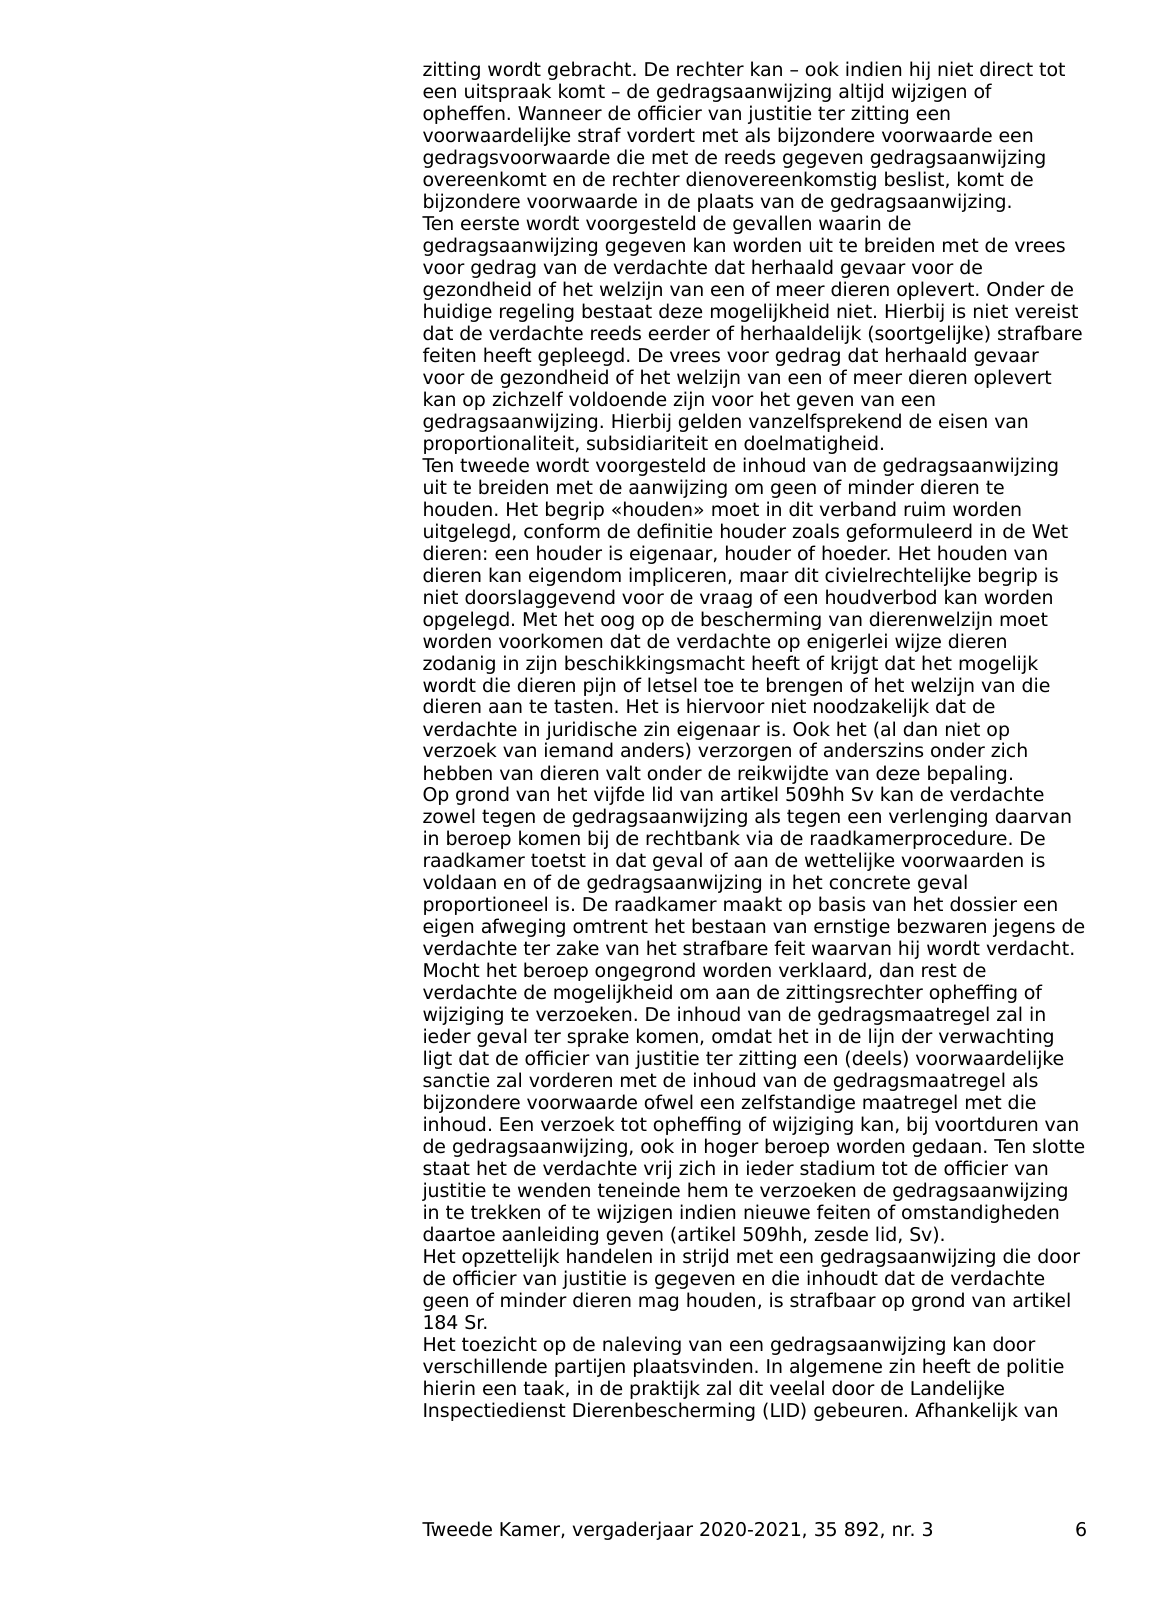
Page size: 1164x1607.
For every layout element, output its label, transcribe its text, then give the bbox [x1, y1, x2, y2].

text Het toezicht op de naleving van een gedragsaanwijzing kan door verschillende partijen plaatsvinden. In algemene zin heeft de politie hierin een taak, in de praktijk zal dit veelal door de Landelijke Inspectiedienst Dierenbescherming (LID) gebeuren. Afhankelijk van [422, 1334, 1087, 1422]
text zitting wordt gebracht. De rechter kan – ook indien hij niet direct tot een uitspraak komt – de gedragsaanwijzing altijd wijzigen of opheffen. Wanneer de officier van justitie ter zitting een voorwaardelijke straf vordert met als bijzondere voorwaarde een gedragsvoorwaarde die met de reeds gegeven gedragsaanwijzing overeenkomt en de rechter dienovereenkomstig beslist, komt de bijzondere voorwaarde in de plaats van de gedragsaanwijzing. [422, 59, 1087, 213]
text Het opzettelijk handelen in strijd met een gedragsaanwijzing die door de officier van justitie is gegeven en die inhoudt dat de verdachte geen of minder dieren mag houden, is strafbaar op grond van artikel 184 Sr. [422, 1246, 1087, 1334]
text Op grond van het vijfde lid van artikel 509hh Sv kan de verdachte zowel tegen de gedragsaanwijzing als tegen een verlenging daarvan in beroep komen bij de rechtbank via de raadkamerprocedure. De raadkamer toetst in dat geval of aan de wettelijke voorwaarden is voldaan en of de gedragsaanwijzing in het concrete geval proportioneel is. De raadkamer maakt op basis van het dossier een eigen afweging omtrent het bestaan van ernstige bezwaren jegens de verdachte ter zake van het strafbare feit waarvan hij wordt verdacht. Mocht het beroep ongegrond worden verklaard, dan rest de verdachte de mogelijkheid om aan de zittingsrechter opheffing of wijziging te verzoeken. De inhoud van de gedragsmaatregel zal in ieder geval ter sprake komen, omdat het in de lijn der verwachting ligt dat de officier van justitie ter zitting een (deels) voorwaardelijke sanctie zal vorderen met de inhoud van de gedragsmaatregel als bijzondere voorwaarde ofwel een zelfstandige maatregel met die inhoud. Een verzoek tot opheffing of wijziging kan, bij voortduren van de gedragsaanwijzing, ook in hoger beroep worden gedaan. Ten slotte staat het de verdachte vrij zich in ieder stadium tot de officier van justitie te wenden teneinde hem te verzoeken de gedragsaanwijzing in te trekken of te wijzigen indien nieuwe feiten of omstandigheden daartoe aanleiding geven (artikel 509hh, zesde lid, Sv). [422, 784, 1087, 1246]
text Ten eerste wordt voorgesteld de gevallen waarin de gedragsaanwijzing gegeven kan worden uit te breiden met de vrees voor gedrag van de verdachte dat herhaald gevaar voor de gezondheid of het welzijn van een of meer dieren oplevert. Onder de huidige regeling bestaat deze mogelijkheid niet. Hierbij is niet vereist dat de verdachte reeds eerder of herhaaldelijk (soortgelijke) strafbare feiten heeft gepleegd. De vrees voor gedrag dat herhaald gevaar voor de gezondheid of het welzijn van een of meer dieren oplevert kan op zichzelf voldoende zijn voor het geven van een gedragsaanwijzing. Hierbij gelden vanzelfsprekend de eisen van proportionaliteit, subsidiariteit en doelmatigheid. [422, 213, 1087, 455]
text Ten tweede wordt voorgesteld de inhoud van de gedragsaanwijzing uit te breiden met de aanwijzing om geen of minder dieren te houden. Het begrip «houden» moet in dit verband ruim worden uitgelegd, conform de definitie houder zoals geformuleerd in de Wet dieren: een houder is eigenaar, houder of hoeder. Het houden van dieren kan eigendom impliceren, maar dit civielrechtelijke begrip is niet doorslaggevend voor de vraag of een houdverbod kan worden opgelegd. Met het oog op de bescherming van dierenwelzijn moet worden voorkomen dat de verdachte op enigerlei wijze dieren zodanig in zijn beschikkingsmacht heeft of krijgt dat het mogelijk wordt die dieren pijn of letsel toe te brengen of het welzijn van die dieren aan te tasten. Het is hiervoor niet noodzakelijk dat de verdachte in juridische zin eigenaar is. Ook het (al dan niet op verzoek van iemand anders) verzorgen of anderszins onder zich hebben van dieren valt onder de reikwijdte van deze bepaling. [422, 455, 1087, 784]
